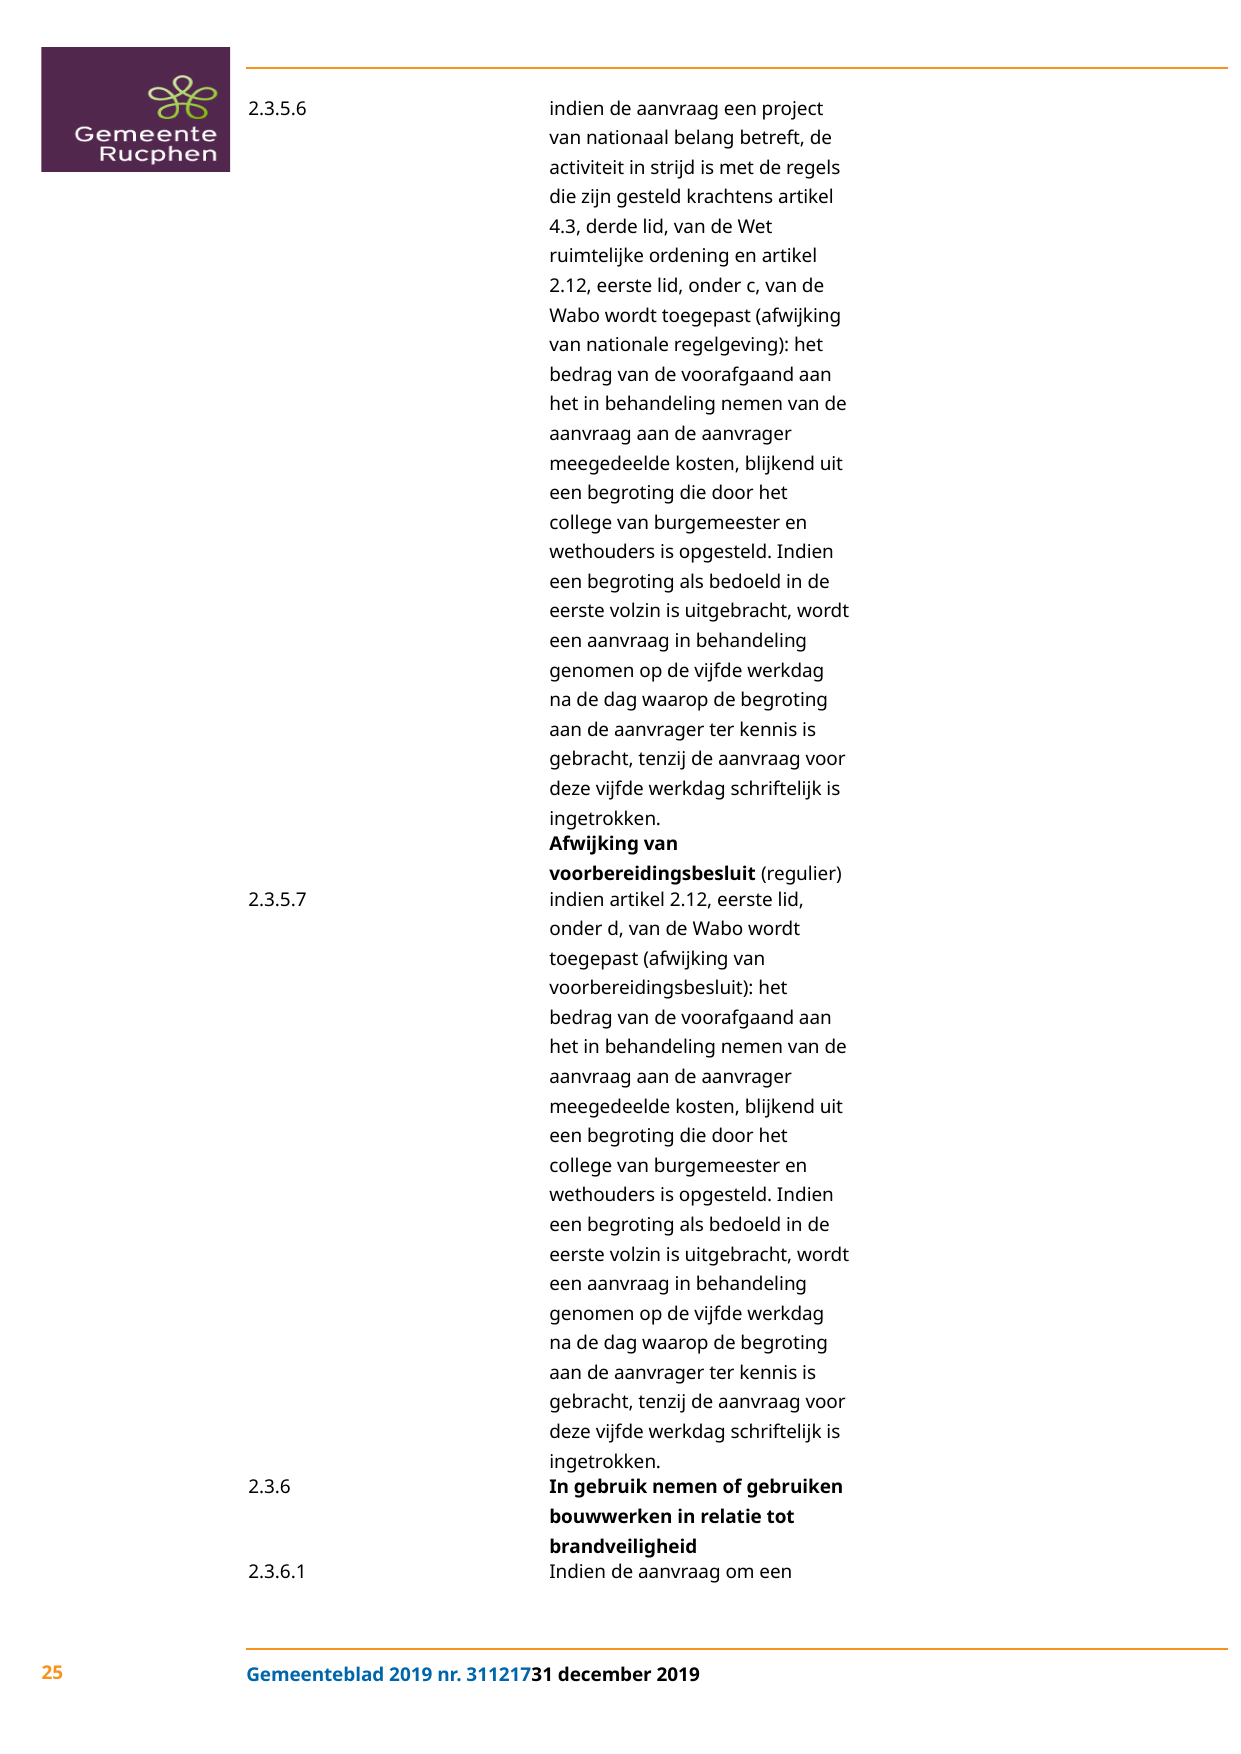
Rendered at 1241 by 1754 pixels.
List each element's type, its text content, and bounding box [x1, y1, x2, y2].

table_cell indien artikel 2.12, eerste lid, onder d, van de Wabo wordt toegepast (afwijking van voorbereidingsbesluit): het bedrag van de voorafgaand aan het in behandeling nemen van de aanvraag aan de aanvrager meegedeelde kosten, blijkend uit een begroting die door het college van burgemeester en wethouders is opgesteld. Indien een begroting als bedoeld in de eerste volzin is uitgebracht, wordt een aanvraag in behandeling genomen op de vijfde werkdag na de dag waarop de begroting aan de aanvrager ter kennis is gebracht, tenzij de aanvraag voor deze vijfde werkdag schriftelijk is ingetrokken. [549, 886, 850, 1474]
table_cell [850, 95, 1152, 831]
table_cell [850, 1474, 1152, 1558]
table_cell Indien de aanvraag om een [549, 1559, 850, 1584]
table_cell 2.3.6 [248, 1474, 549, 1558]
picture [41, 47, 231, 172]
table_cell [850, 1559, 1152, 1584]
table_cell 2.3.5.6 [248, 95, 549, 831]
table_cell [850, 831, 1152, 886]
table_cell In gebruik nemen of gebruiken bouwwerken in relatie tot brandveiligheid [549, 1474, 850, 1558]
table_cell indien de aanvraag een project van nationaal belang betreft, de activiteit in strijd is met de regels die zijn gesteld krachtens artikel 4.3, derde lid, van de Wet ruimtelijke ordening en artikel 2.12, eerste lid, onder c, van de Wabo wordt toegepast (afwijking van nationale regelgeving): het bedrag van de voorafgaand aan het in behandeling nemen van de aanvraag aan de aanvrager meegedeelde kosten, blijkend uit een begroting die door het college van burgemeester en wethouders is opgesteld. Indien een begroting als bedoeld in de eerste volzin is uitgebracht, wordt een aanvraag in behandeling genomen op de vijfde werkdag na de dag waarop de begroting aan de aanvrager ter kennis is gebracht, tenzij de aanvraag voor deze vijfde werkdag schriftelijk is ingetrokken. [549, 95, 850, 831]
table_cell [850, 886, 1152, 1474]
table_cell 2.3.5.7 [248, 886, 549, 1474]
table_cell Afwijking van voorbereidingsbesluit (regulier) [549, 831, 850, 886]
table_cell 2.3.6.1 [248, 1559, 549, 1584]
table_cell [248, 831, 549, 886]
